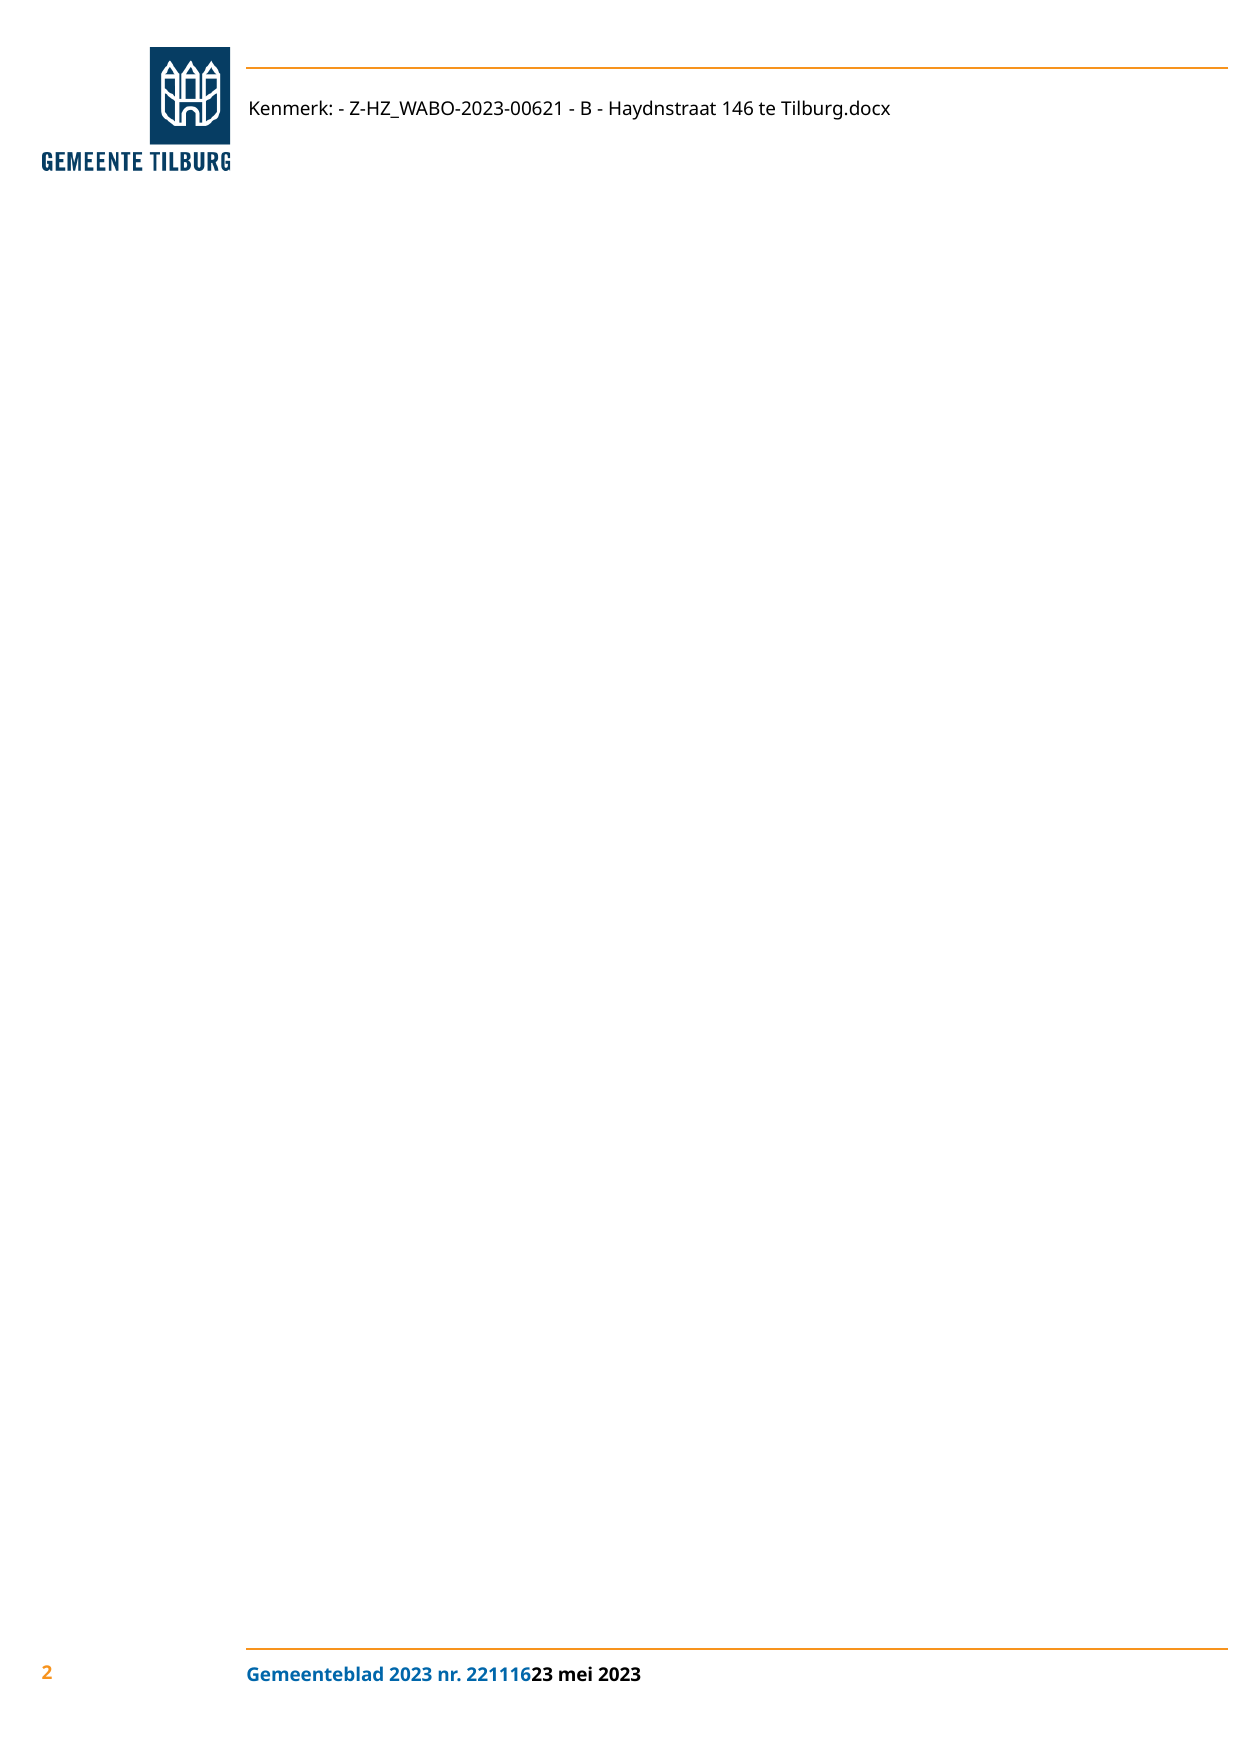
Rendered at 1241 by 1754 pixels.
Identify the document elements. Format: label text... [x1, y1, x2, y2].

text Kenmerk: - Z-HZ_WABO-2023-00621 - B - Haydnstraat 146 te Tilburg.docx [248, 95, 1152, 121]
picture [41, 47, 231, 172]
